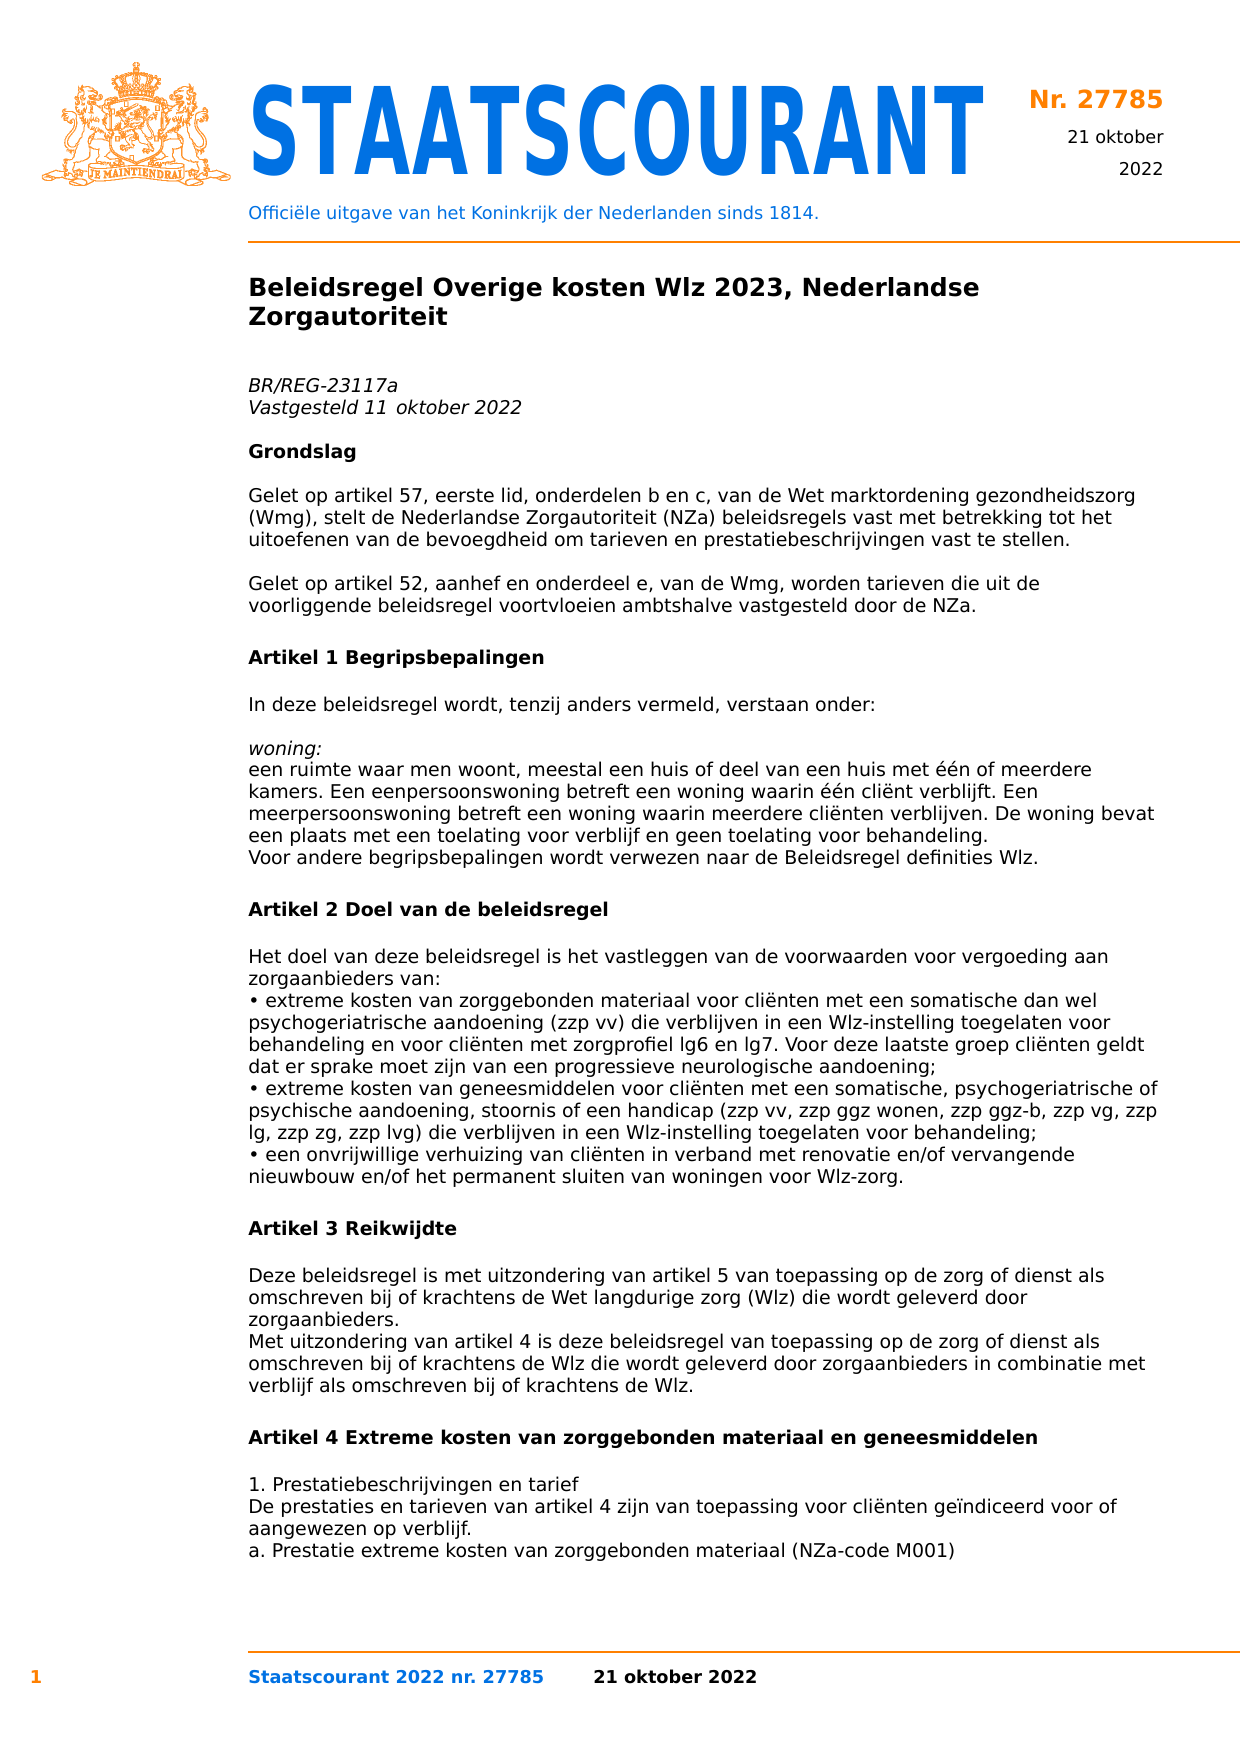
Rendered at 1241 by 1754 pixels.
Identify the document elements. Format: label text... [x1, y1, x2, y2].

text Met uitzondering van artikel 4 is deze beleidsregel van toepassing op de zorg of dienst als omschreven bij of krachtens de Wlz die wordt geleverd door zorgaanbieders in combinatie met verblijf als omschreven bij of krachtens de Wlz. [248, 1331, 1163, 1397]
text In deze beleidsregel wordt, tenzij anders vermeld, verstaan onder: [248, 693, 1163, 716]
text Vastgesteld 11 oktober 2022 [248, 397, 1163, 419]
text Gelet op artikel 57, eerste lid, onderdelen b en c, van de Wet marktordening gezondheidszorg (Wmg), stelt de Nederlandse Zorgautoriteit (NZa) beleidsregels vast met betrekking tot het uitoefenen van de bevoegdheid om tarieven en prestatiebeschrijvingen vast te stellen. [248, 485, 1163, 551]
table_cell 2022 [998, 153, 1240, 203]
text • extreme kosten van geneesmiddelen voor cliënten met een somatische, psychogeriatrische of psychische aandoening, stoornis of een handicap (zzp vv, zzp ggz wonen, zzp ggz-b, zzp vg, zzp lg, zzp zg, zzp lvg) die verblijven in een Wlz-instelling toegelaten voor behandeling; [248, 1078, 1163, 1144]
table_cell Officiële uitgave van het Koninkrijk der Nederlanden sinds 1814. [248, 203, 1240, 241]
text woning: [248, 737, 1163, 759]
text Het doel van deze beleidsregel is het vastleggen van de voorwaarden voor vergoeding aan zorgaanbieders van: [248, 946, 1163, 990]
text Voor andere begripsbepalingen wordt verwezen naar de Beleidsregel definities Wlz. [248, 847, 1163, 869]
text BR/REG-23117a [248, 375, 1163, 397]
text De prestaties en tarieven van artikel 4 zijn van toepassing voor cliënten geïndiceerd voor of aangewezen op verblijf. [248, 1496, 1163, 1540]
subtitle Artikel 4 Extreme kosten van zorggebonden materiaal en geneesmiddelen [248, 1427, 1163, 1449]
picture [41, 62, 231, 186]
subtitle Artikel 2 Doel van de beleidsregel [248, 899, 1163, 921]
text een ruimte waar men woont, meestal een huis of deel van een huis met één of meerdere kamers. Een eenpersoonswoning betreft een woning waarin één cliënt verblijft. Een meerpersoonswoning betreft een woning waarin meerdere cliënten verblijven. De woning bevat een plaats met een toelating voor verblijf en geen toelating voor behandeling. [248, 759, 1163, 847]
subtitle Artikel 3 Reikwijdte [248, 1218, 1163, 1240]
subtitle Artikel 1 Begripsbepalingen [248, 647, 1163, 668]
text 1. Prestatiebeschrijvingen en tarief [248, 1474, 1163, 1496]
text a. Prestatie extreme kosten van zorggebonden materiaal (NZa-code M001) [248, 1540, 1163, 1562]
text • extreme kosten van zorggebonden materiaal voor cliënten met een somatische dan wel psychogeriatrische aandoening (zzp vv) die verblijven in een Wlz-instelling toegelaten voor behandeling en voor cliënten met zorgprofiel lg6 en lg7. Voor deze laatste groep cliënten geldt dat er sprake moet zijn van een progressieve neurologische aandoening; [248, 990, 1163, 1078]
text Deze beleidsregel is met uitzondering van artikel 5 van toepassing op de zorg of dienst als omschreven bij of krachtens de Wet langdurige zorg (Wlz) die wordt geleverd door zorgaanbieders. [248, 1265, 1163, 1331]
table_header STAATSCOURANT [248, 62, 998, 203]
subtitle Grondslag [248, 441, 1163, 463]
subtitle Beleidsregel Overige kosten Wlz 2023, Nederlandse Zorgautoriteit [248, 273, 1163, 331]
table_cell 21 oktober [998, 121, 1240, 153]
text Gelet op artikel 52, aanhef en onderdeel e, van de Wmg, worden tarieven die uit de voorliggende beleidsregel voortvloeien ambtshalve vastgesteld door de NZa. [248, 573, 1163, 617]
text • een onvrijwillige verhuizing van cliënten in verband met renovatie en/of vervangende nieuwbouw en/of het permanent sluiten van woningen voor Wlz-zorg. [248, 1144, 1163, 1188]
table_header Nr. 27785 [998, 62, 1240, 121]
table_header [25, 62, 248, 241]
